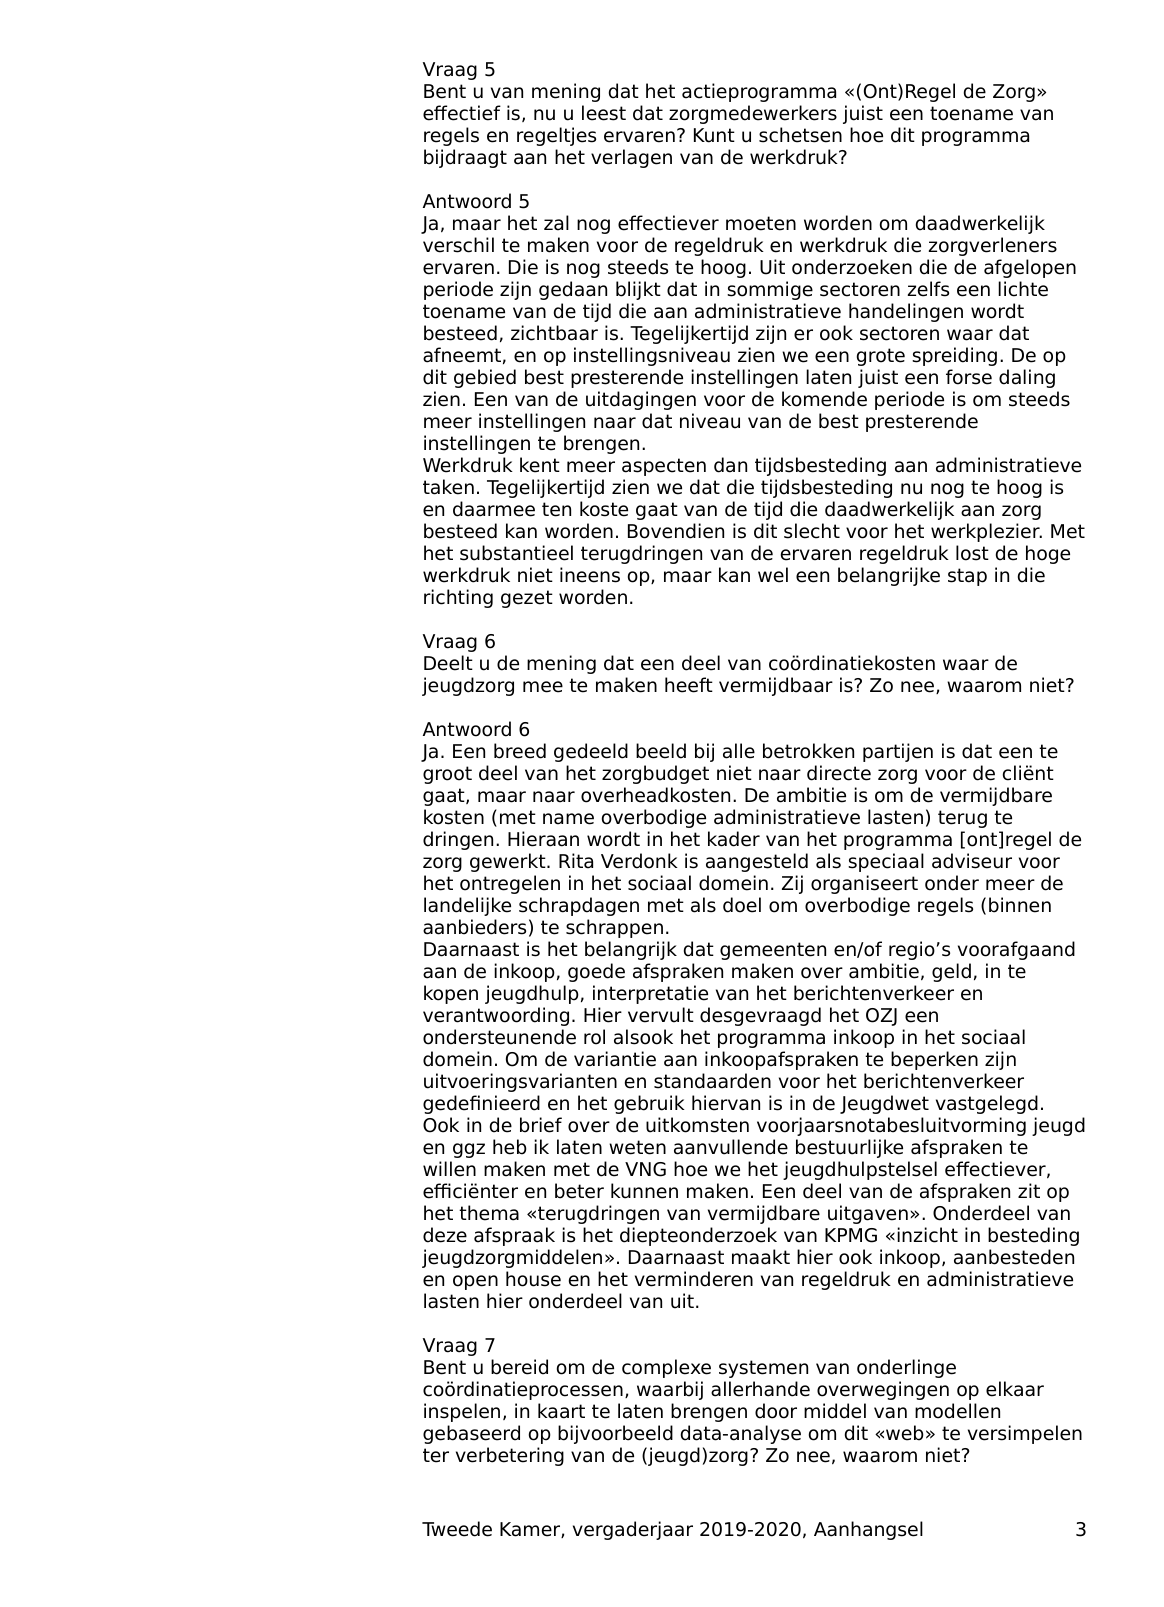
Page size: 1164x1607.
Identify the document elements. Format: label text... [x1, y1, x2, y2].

text Daarnaast is het belangrijk dat gemeenten en/of regio’s voorafgaand aan de inkoop, goede afspraken maken over ambitie, geld, in te kopen jeugdhulp, interpretatie van het berichtenverkeer en verantwoording. Hier vervult desgevraagd het OZJ een ondersteunende rol alsook het programma inkoop in het sociaal domein. Om de variantie aan inkoopafspraken te beperken zijn uitvoeringsvarianten en standaarden voor het berichtenverkeer gedefinieerd en het gebruik hiervan is in de Jeugdwet vastgelegd. [422, 939, 1087, 1115]
text Ook in de brief over de uitkomsten voorjaarsnotabesluitvorming jeugd en ggz heb ik laten weten aanvullende bestuurlijke afspraken te willen maken met de VNG hoe we het jeugdhulpstelsel effectiever, efficiënter en beter kunnen maken. Een deel van de afspraken zit op het thema «terugdringen van vermijdbare uitgaven». Onderdeel van deze afspraak is het diepteonderzoek van KPMG «inzicht in besteding jeugdzorgmiddelen». Daarnaast maakt hier ook inkoop, aanbesteden en open house en het verminderen van regeldruk en administratieve lasten hier onderdeel van uit. [422, 1115, 1087, 1312]
text Antwoord 5 [422, 191, 1087, 213]
text Vraag 7 [422, 1335, 1087, 1357]
text Ja, maar het zal nog effectiever moeten worden om daadwerkelijk verschil te maken voor de regeldruk en werkdruk die zorgverleners ervaren. Die is nog steeds te hoog. Uit onderzoeken die de afgelopen periode zijn gedaan blijkt dat in sommige sectoren zelfs een lichte toename van de tijd die aan administratieve handelingen wordt besteed, zichtbaar is. Tegelijkertijd zijn er ook sectoren waar dat afneemt, en op instellingsniveau zien we een grote spreiding. De op dit gebied best presterende instellingen laten juist een forse daling zien. Een van de uitdagingen voor de komende periode is om steeds meer instellingen naar dat niveau van de best presterende instellingen te brengen. [422, 213, 1087, 455]
text Bent u van mening dat het actieprogramma «(Ont)Regel de Zorg» effectief is, nu u leest dat zorgmedewerkers juist een toename van regels en regeltjes ervaren? Kunt u schetsen hoe dit programma bijdraagt aan het verlagen van de werkdruk? [422, 81, 1087, 169]
text Antwoord 6 [422, 719, 1087, 741]
text Deelt u de mening dat een deel van coördinatiekosten waar de jeugdzorg mee te maken heeft vermijdbaar is? Zo nee, waarom niet? [422, 653, 1087, 697]
text Vraag 5 [422, 59, 1087, 81]
text Vraag 6 [422, 631, 1087, 653]
text Bent u bereid om de complexe systemen van onderlinge coördinatieprocessen, waarbij allerhande overwegingen op elkaar inspelen, in kaart te laten brengen door middel van modellen gebaseerd op bijvoorbeeld data-analyse om dit «web» te versimpelen ter verbetering van de (jeugd)zorg? Zo nee, waarom niet? [422, 1357, 1087, 1467]
text Werkdruk kent meer aspecten dan tijdsbesteding aan administratieve taken. Tegelijkertijd zien we dat die tijdsbesteding nu nog te hoog is en daarmee ten koste gaat van de tijd die daadwerkelijk aan zorg besteed kan worden. Bovendien is dit slecht voor het werkplezier. Met het substantieel terugdringen van de ervaren regeldruk lost de hoge werkdruk niet ineens op, maar kan wel een belangrijke stap in die richting gezet worden. [422, 455, 1087, 609]
text Ja. Een breed gedeeld beeld bij alle betrokken partijen is dat een te groot deel van het zorgbudget niet naar directe zorg voor de cliënt gaat, maar naar overheadkosten. De ambitie is om de vermijdbare kosten (met name overbodige administratieve lasten) terug te dringen. Hieraan wordt in het kader van het programma [ont]regel de zorg gewerkt. Rita Verdonk is aangesteld als speciaal adviseur voor het ontregelen in het sociaal domein. Zij organiseert onder meer de landelijke schrapdagen met als doel om overbodige regels (binnen aanbieders) te schrappen. [422, 741, 1087, 939]
